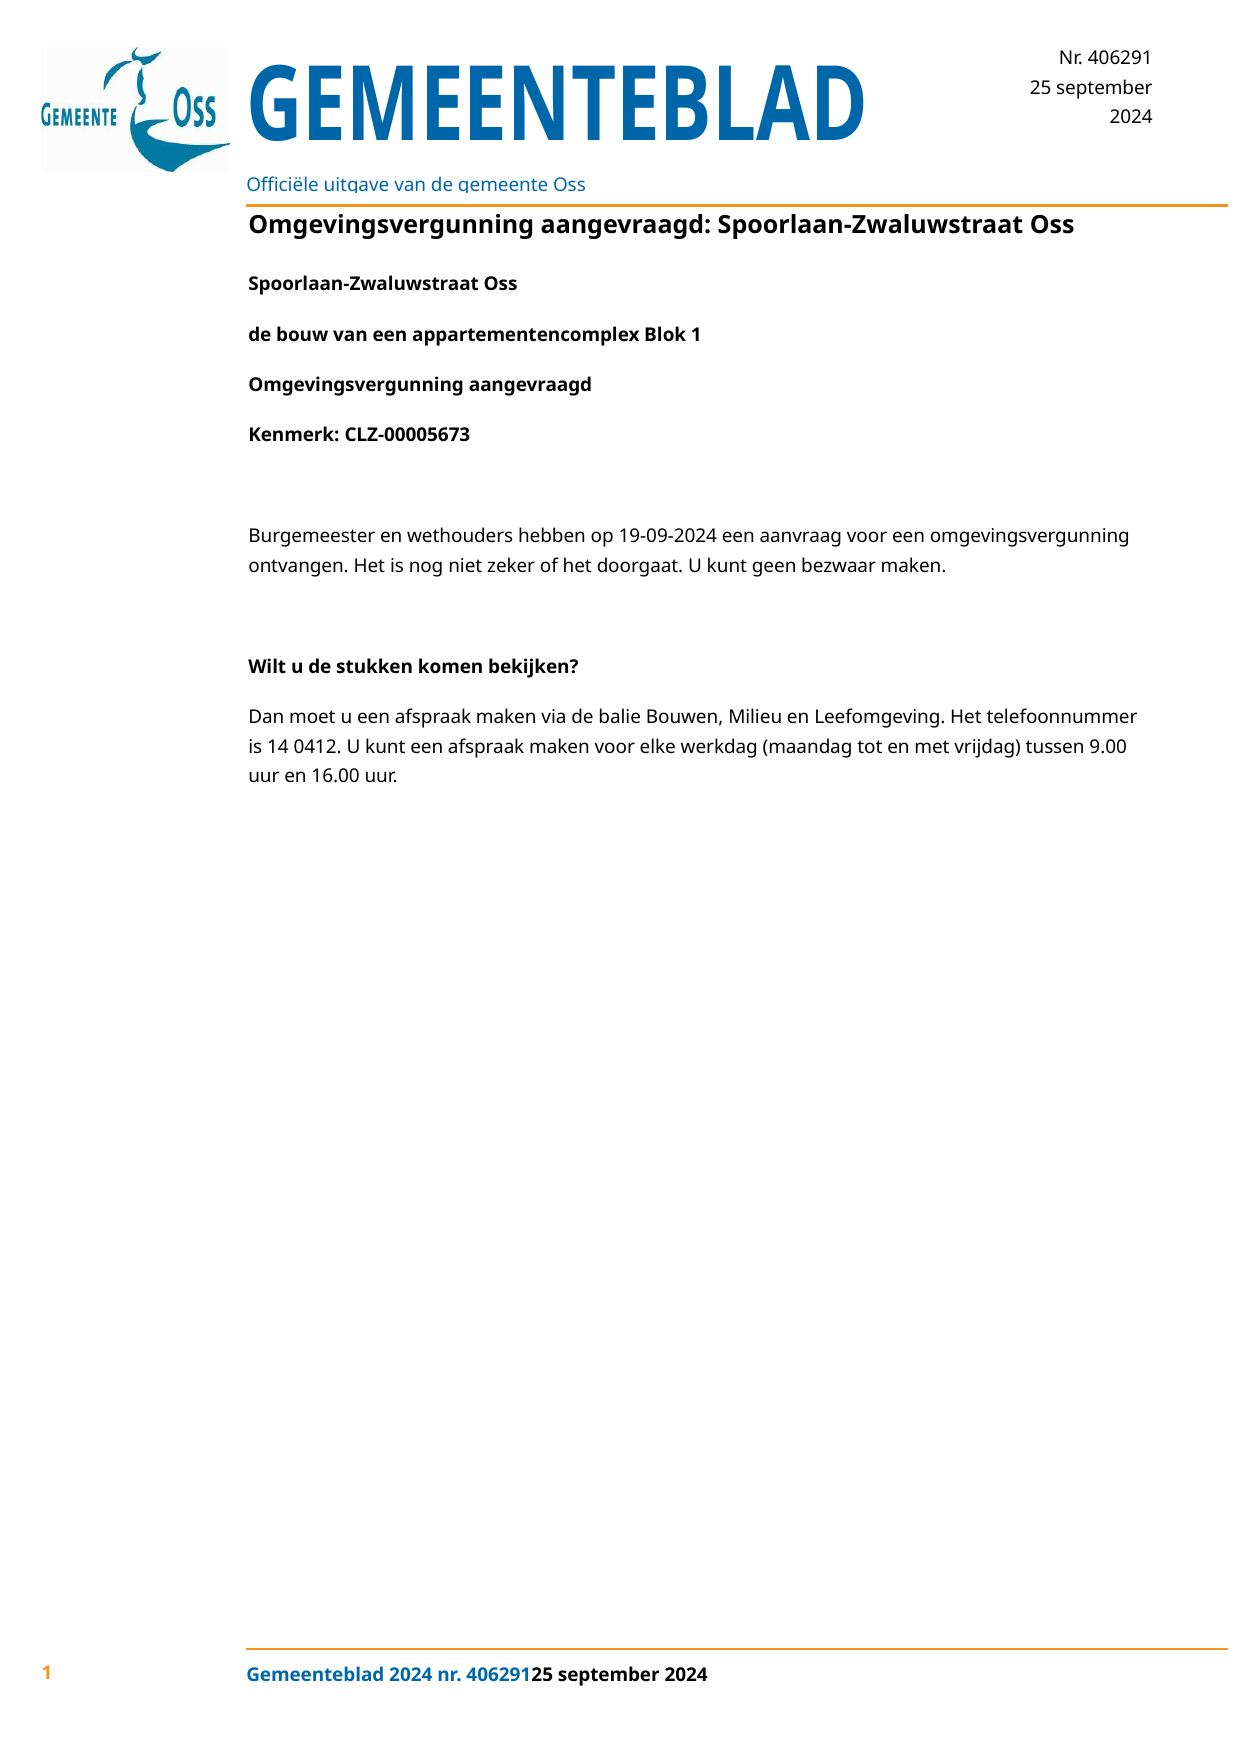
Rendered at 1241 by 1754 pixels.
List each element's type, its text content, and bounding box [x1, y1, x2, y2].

picture [41, 47, 231, 172]
text Burgemeester en wethouders hebben op 19-09-2024 een aanvraag voor een omgevingsvergunning ontvangen. Het is nog niet zeker of het doorgaat. U kunt geen bezwaar maken. [248, 522, 1152, 578]
text Wilt u de stukken komen bekijken? [248, 653, 1152, 678]
text Omgevingsvergunning aangevraagd: Spoorlaan-Zwaluwstraat Oss [248, 207, 1152, 241]
text Dan moet u een afspraak maken via de balie Bouwen, Milieu en Leefomgeving. Het telefoonnummer is 14 0412. U kunt een afspraak maken voor elke werkdag (maandag tot en met vrijdag) tussen 9.00 uur en 16.00 uur. [248, 703, 1152, 788]
text Omgevingsvergunning aangevraagd [248, 371, 1152, 397]
text Spoorlaan-Zwaluwstraat Oss [248, 270, 1152, 296]
text de bouw van een appartementencomplex Blok 1 [248, 321, 1152, 346]
text Kenmerk: CLZ-00005673 [248, 422, 1152, 447]
